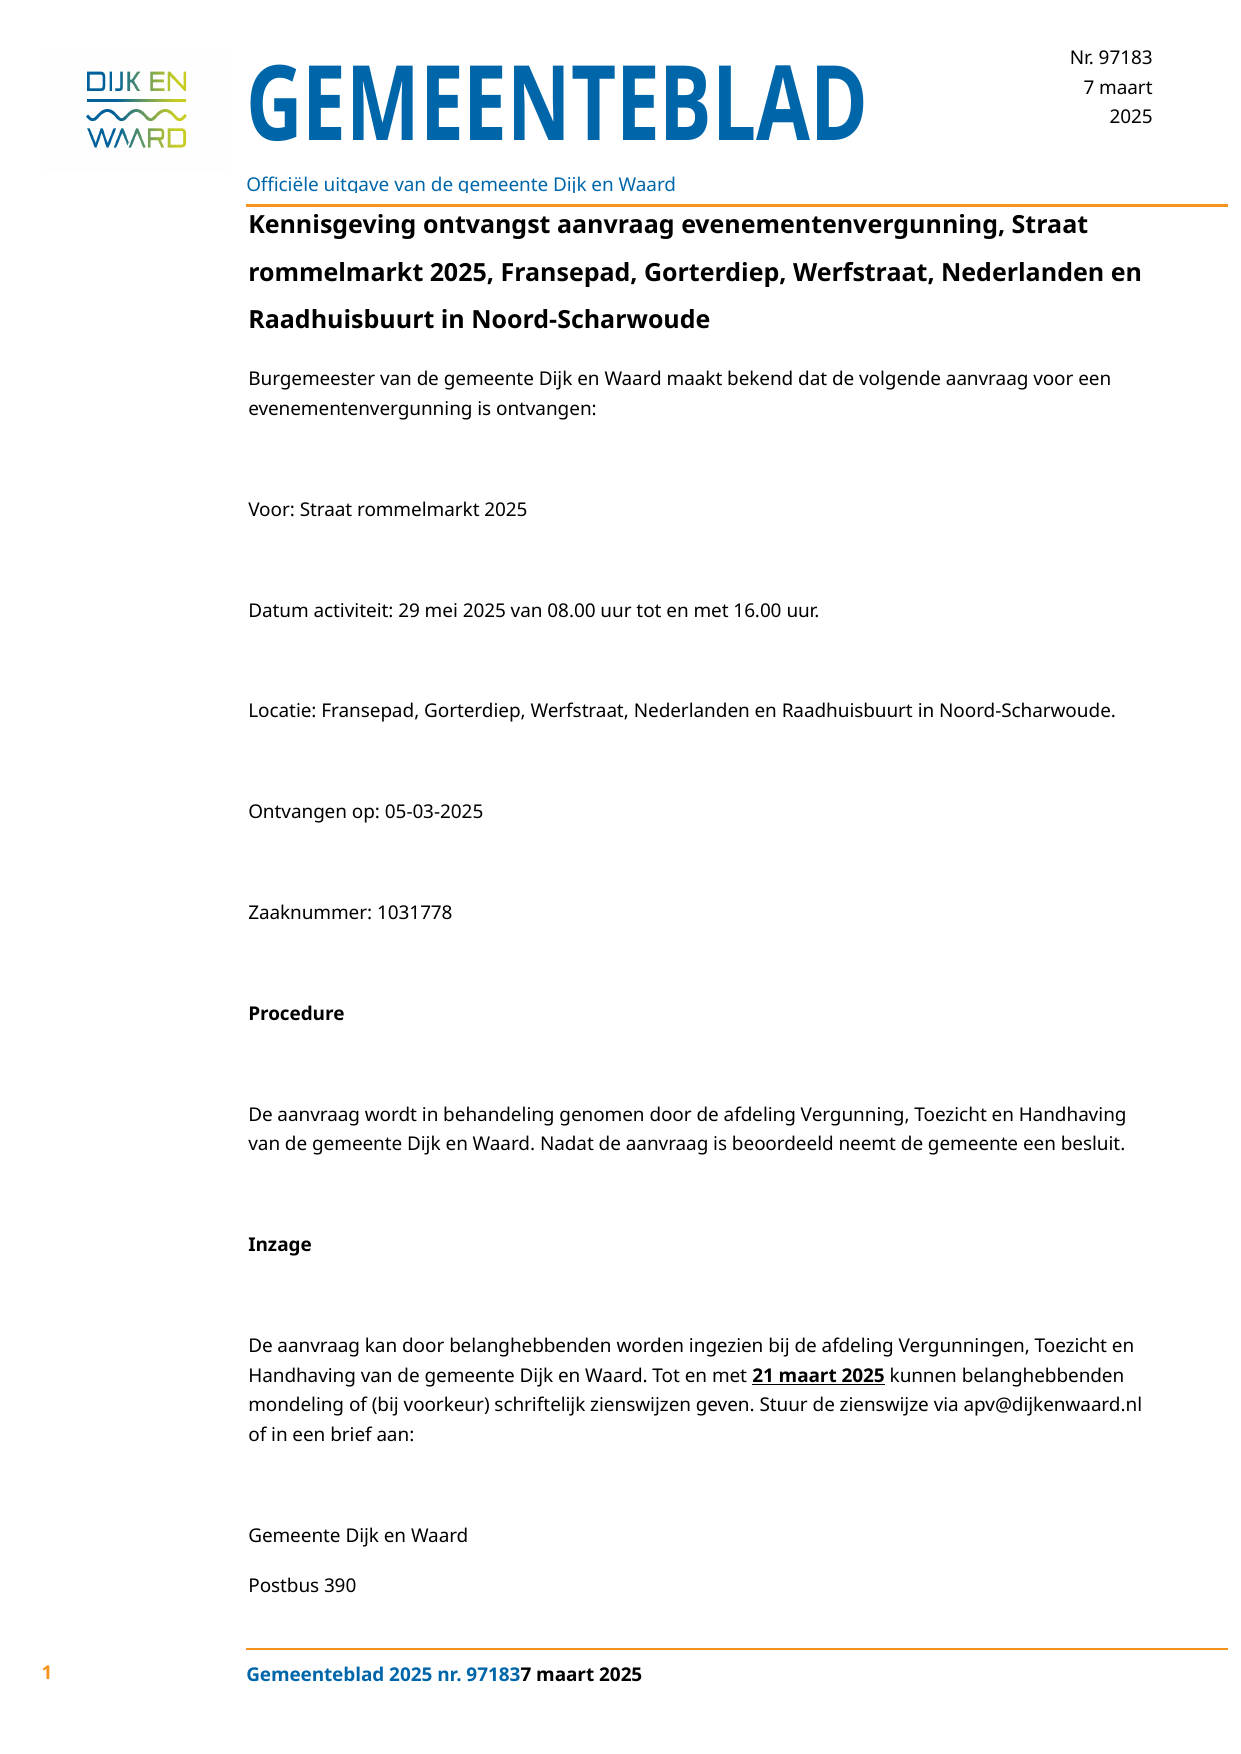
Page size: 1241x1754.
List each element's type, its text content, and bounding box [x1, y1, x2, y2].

text Voor: Straat rommelmarkt 2025 [248, 496, 1152, 522]
text Postbus 390 [248, 1572, 1152, 1598]
text Locatie: Fransepad, Gorterdiep, Werfstraat, Nederlanden en Raadhuisbuurt in Noord-Scharwoude. [248, 698, 1152, 723]
text Gemeente Dijk en Waard [248, 1522, 1152, 1547]
text Burgemeester van de gemeente Dijk en Waard maakt bekend dat de volgende aanvraag voor een evenementenvergunning is ontvangen: [248, 366, 1152, 421]
text De aanvraag kan door belanghebbenden worden ingezien bij de afdeling Vergunningen, Toezicht en Handhaving van de gemeente Dijk en Waard. Tot en met 21 maart 2025 kunnen belanghebbenden mondeling of (bij voorkeur) schriftelijk zienswijzen geven. Stuur de zienswijze via apv@dijkenwaard.nl of in een brief aan: [248, 1332, 1152, 1447]
picture [41, 47, 231, 172]
text De aanvraag wordt in behandeling genomen door de afdeling Vergunning, Toezicht en Handhaving van de gemeente Dijk en Waard. Nadat de aanvraag is beoordeeld neemt de gemeente een besluit. [248, 1101, 1152, 1156]
text Zaaknummer: 1031778 [248, 899, 1152, 925]
text Procedure [248, 1000, 1152, 1026]
text Datum activiteit: 29 mei 2025 van 08.00 uur tot en met 16.00 uur. [248, 597, 1152, 622]
text Ontvangen op: 05-03-2025 [248, 798, 1152, 824]
text Kennisgeving ontvangst aanvraag evenementenvergunning, Straat rommelmarkt 2025, Fransepad, Gorterdiep, Werfstraat, Nederlanden en Raadhuisbuurt in Noord-Scharwoude [248, 207, 1152, 336]
text Inzage [248, 1231, 1152, 1257]
